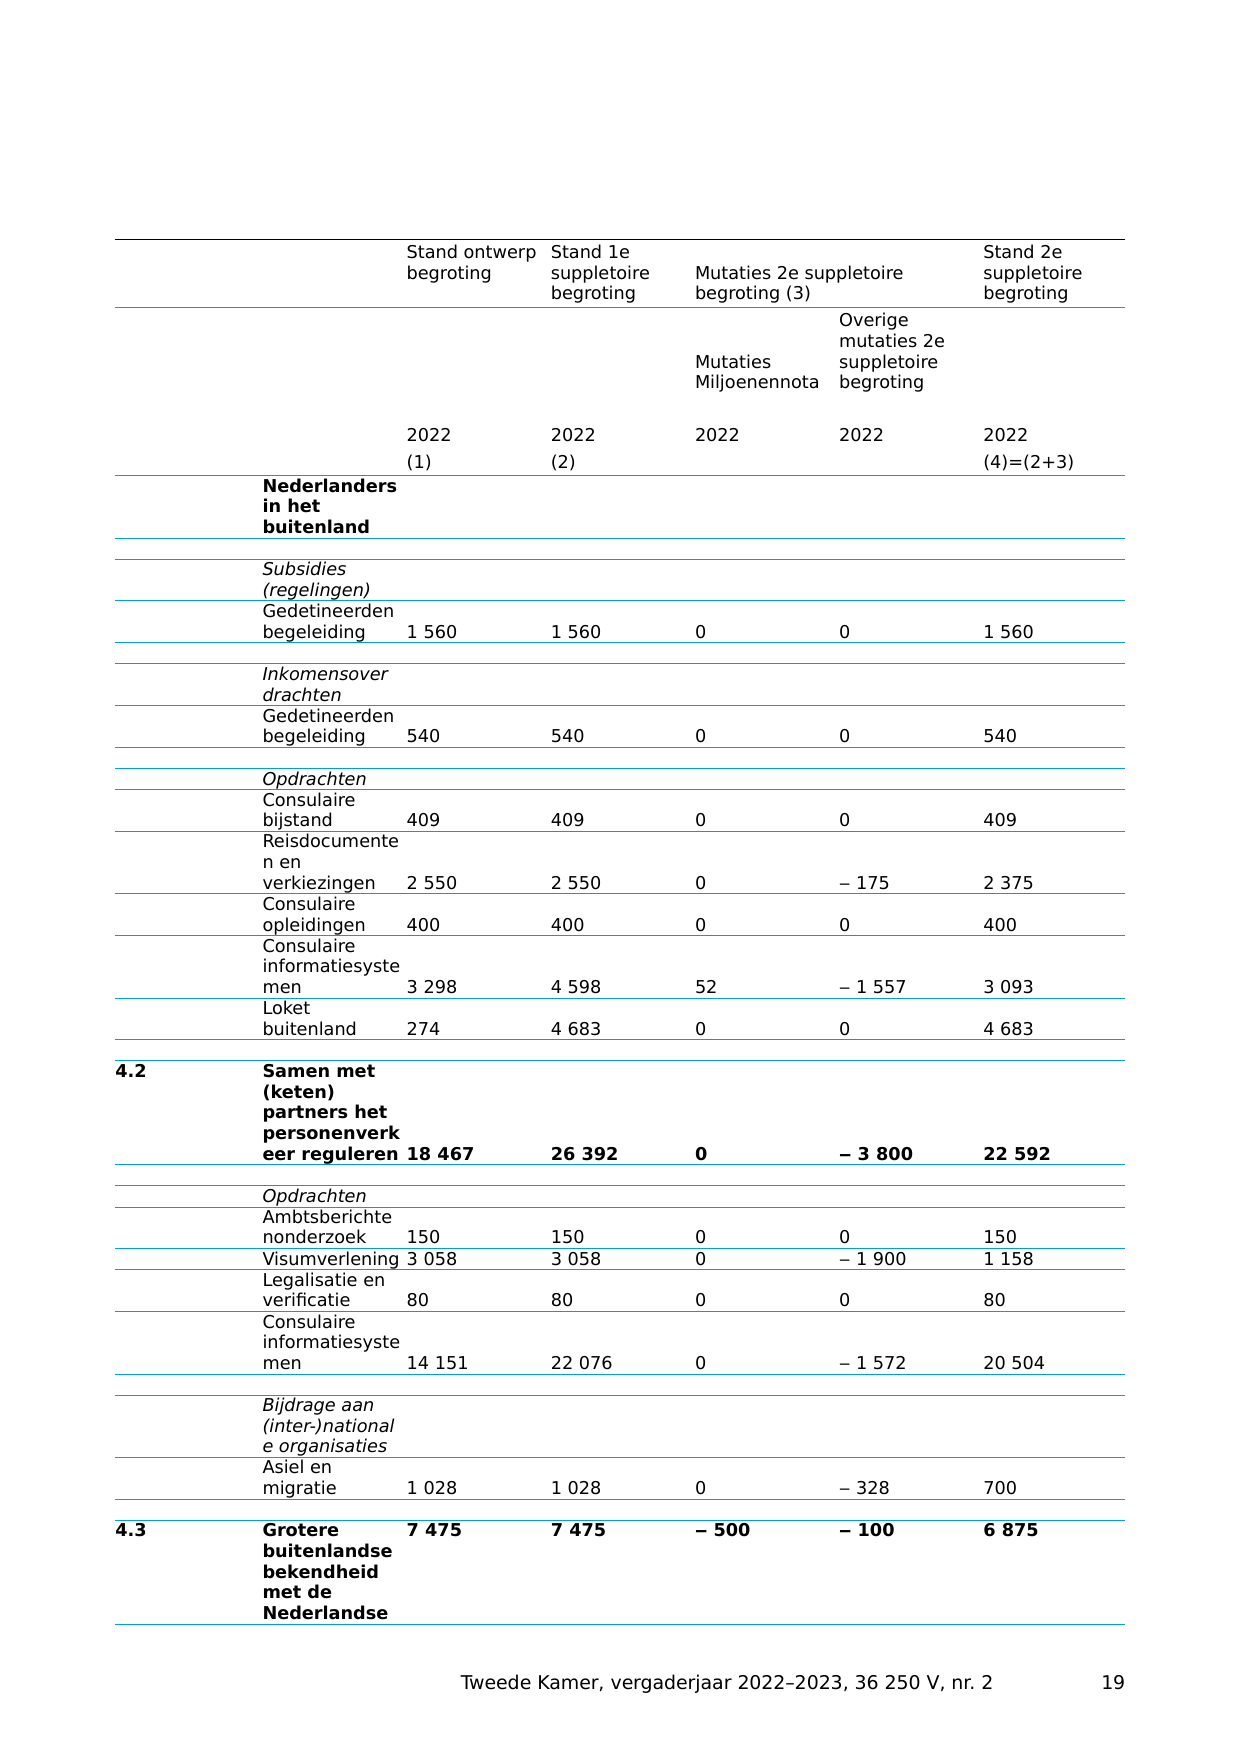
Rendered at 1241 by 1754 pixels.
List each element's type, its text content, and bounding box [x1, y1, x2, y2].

table_cell 7 475 [548, 1521, 692, 1623]
table_cell (4)=(2+3) [980, 449, 1125, 475]
table_cell [404, 308, 548, 396]
table_cell 26 392 [548, 1061, 692, 1164]
table_cell 0 [692, 1458, 836, 1499]
table_cell 400 [548, 894, 692, 935]
table_cell 3 298 [404, 936, 548, 997]
table_cell 4 683 [548, 999, 692, 1039]
table_cell [980, 1500, 1125, 1520]
table_cell [115, 1186, 259, 1206]
table_cell [980, 1165, 1125, 1185]
table_cell [692, 664, 836, 705]
table_cell 0 [836, 1270, 980, 1311]
table_cell [692, 643, 836, 663]
table_cell [115, 422, 259, 449]
table_cell [259, 1165, 403, 1185]
table_cell 2 375 [980, 832, 1125, 893]
table_cell [692, 1165, 836, 1185]
table_cell [692, 396, 836, 422]
table_cell [836, 1500, 980, 1520]
table_cell [259, 1375, 403, 1394]
table_cell 4.2 [115, 1061, 259, 1164]
table_cell Overige mutaties 2e suppletoire begroting [836, 308, 980, 396]
table_cell [259, 308, 403, 396]
table_cell [836, 1186, 980, 1206]
table_cell [980, 664, 1125, 705]
table_cell Gedetineerdenbegeleiding [259, 601, 403, 642]
table_cell [115, 396, 259, 422]
table_cell ‒ 175 [836, 832, 980, 893]
table_cell Mutaties Miljoenennota [692, 308, 836, 396]
table_cell [980, 560, 1125, 600]
table_cell [548, 1375, 692, 1394]
table_cell [548, 396, 692, 422]
table_cell [115, 1208, 259, 1248]
table_cell ‒ 500 [692, 1521, 836, 1623]
table_cell [692, 539, 836, 559]
table_cell Visumverlening [259, 1249, 403, 1269]
table_cell ‒ 100 [836, 1521, 980, 1623]
table_cell 0 [836, 894, 980, 935]
table_cell [115, 1040, 259, 1060]
table_cell Stand ontwerp begroting [404, 240, 548, 307]
table_cell 0 [836, 999, 980, 1039]
table_cell [548, 1186, 692, 1206]
table_cell 400 [404, 894, 548, 935]
table_cell Opdrachten [259, 769, 403, 789]
table_cell (1) [404, 449, 548, 475]
table_cell [404, 396, 548, 422]
table_cell Legalisatie en verificatie [259, 1270, 403, 1311]
table_cell [692, 1396, 836, 1457]
table_cell [980, 1040, 1125, 1060]
table_cell [259, 643, 403, 663]
table_cell [692, 476, 836, 537]
table_cell 3 058 [548, 1249, 692, 1269]
table_cell [404, 748, 548, 768]
table_cell [980, 308, 1125, 396]
table_cell Gedetineerdenbegeleiding [259, 706, 403, 747]
table_cell Nederlanders in het buitenland [259, 476, 403, 537]
table_cell 0 [692, 1061, 836, 1164]
table_cell 4.3 [115, 1521, 259, 1623]
table_cell 14 151 [404, 1312, 548, 1373]
table_cell [836, 1040, 980, 1060]
table_cell [836, 664, 980, 705]
table_cell 540 [980, 706, 1125, 747]
table_cell ‒ 1 900 [836, 1249, 980, 1269]
table_cell [404, 1375, 548, 1394]
table_cell 0 [692, 1249, 836, 1269]
table_cell [115, 790, 259, 831]
table_cell [404, 1186, 548, 1206]
table_cell [115, 476, 259, 537]
table_cell [115, 1375, 259, 1394]
table_cell [548, 769, 692, 789]
table_cell Consulaire opleidingen [259, 894, 403, 935]
table_cell 0 [692, 894, 836, 935]
table_cell 4 598 [548, 936, 692, 997]
table_cell [836, 560, 980, 600]
table_cell ‒ 1 557 [836, 936, 980, 997]
table_cell 274 [404, 999, 548, 1039]
table_cell 2022 [548, 422, 692, 449]
table_cell [115, 643, 259, 663]
table_cell 18 467 [404, 1061, 548, 1164]
table_cell [404, 643, 548, 663]
table_cell 2022 [404, 422, 548, 449]
table_cell 0 [692, 1208, 836, 1248]
table_cell 1 560 [548, 601, 692, 642]
table_cell [692, 769, 836, 789]
table_cell [115, 560, 259, 600]
table_cell 0 [692, 832, 836, 893]
table_cell [692, 1186, 836, 1206]
table_cell [980, 1396, 1125, 1457]
table_cell 0 [692, 601, 836, 642]
table_cell [115, 999, 259, 1039]
table_cell 150 [404, 1208, 548, 1248]
table_cell [836, 449, 980, 475]
table_cell [259, 748, 403, 768]
table_cell [115, 748, 259, 768]
table_cell [115, 1165, 259, 1185]
table_cell 0 [836, 1208, 980, 1248]
table_cell 400 [980, 894, 1125, 935]
table_cell [115, 1500, 259, 1520]
table_cell Consulaire informatiesystemen [259, 936, 403, 997]
table_cell [836, 769, 980, 789]
table_cell [836, 1165, 980, 1185]
table_cell [404, 664, 548, 705]
table_cell 80 [548, 1270, 692, 1311]
table_cell 1 560 [980, 601, 1125, 642]
table_cell 0 [692, 790, 836, 831]
table_cell [548, 539, 692, 559]
table_cell [259, 1040, 403, 1060]
table_cell [548, 1500, 692, 1520]
table_cell (2) [548, 449, 692, 475]
table_cell Bijdrage aan (inter-)nationale organisaties [259, 1396, 403, 1457]
table_cell Mutaties 2e suppletoire begroting (3) [692, 240, 980, 307]
table_cell [836, 539, 980, 559]
table_cell Grotere buitenlandse bekendheid met de Nederlandse [259, 1521, 403, 1623]
table_cell Consulaire informatiesystemen [259, 1312, 403, 1373]
table_cell 3 093 [980, 936, 1125, 997]
table_cell 540 [404, 706, 548, 747]
table_cell [548, 308, 692, 396]
table_cell [404, 1500, 548, 1520]
table_cell [115, 1312, 259, 1373]
table_cell 1 028 [548, 1458, 692, 1499]
table_cell 3 058 [404, 1249, 548, 1269]
table_cell 700 [980, 1458, 1125, 1499]
table_cell 1 028 [404, 1458, 548, 1499]
table_cell 2 550 [404, 832, 548, 893]
table_cell [980, 1375, 1125, 1394]
table_cell [115, 706, 259, 747]
table_cell [548, 476, 692, 537]
table_cell [548, 643, 692, 663]
table_cell [115, 769, 259, 789]
table_cell [980, 1186, 1125, 1206]
table_cell [692, 560, 836, 600]
table_cell 409 [404, 790, 548, 831]
table_cell [404, 476, 548, 537]
table_cell [115, 240, 259, 307]
table_cell [404, 1396, 548, 1457]
table_cell [115, 1458, 259, 1499]
table_cell [115, 1270, 259, 1311]
table_cell ‒ 3 800 [836, 1061, 980, 1164]
table_cell [548, 748, 692, 768]
table_cell 409 [548, 790, 692, 831]
table_cell [980, 539, 1125, 559]
table_cell [259, 1500, 403, 1520]
table_cell [115, 936, 259, 997]
table_cell [115, 308, 259, 396]
table_cell [548, 560, 692, 600]
table_cell 80 [404, 1270, 548, 1311]
table_cell [548, 1396, 692, 1457]
table_cell [115, 832, 259, 893]
table_cell [692, 1040, 836, 1060]
table_cell Ambtsberichtenonderzoek [259, 1208, 403, 1248]
table_cell 0 [692, 1312, 836, 1373]
table_cell Loket buitenland [259, 999, 403, 1039]
table_cell 7 475 [404, 1521, 548, 1623]
table_cell 22 076 [548, 1312, 692, 1373]
table_cell 22 592 [980, 1061, 1125, 1164]
table_cell [115, 449, 259, 475]
table_cell [115, 894, 259, 935]
table_cell 52 [692, 936, 836, 997]
table_cell [836, 476, 980, 537]
table_cell [259, 539, 403, 559]
table_cell Reisdocumenten en verkiezingen [259, 832, 403, 893]
table_cell 2022 [692, 422, 836, 449]
table_cell 0 [836, 790, 980, 831]
table_cell Subsidies (regelingen) [259, 560, 403, 600]
table_cell [404, 769, 548, 789]
table_cell [115, 1249, 259, 1269]
table_cell [980, 476, 1125, 537]
table_cell [404, 560, 548, 600]
table_cell 1 560 [404, 601, 548, 642]
table_cell 0 [692, 999, 836, 1039]
table_cell [980, 769, 1125, 789]
table_cell Inkomensoverdrachten [259, 664, 403, 705]
table_cell [980, 396, 1125, 422]
table_cell 0 [692, 1270, 836, 1311]
table_cell [692, 748, 836, 768]
table_cell [115, 664, 259, 705]
table_cell [980, 643, 1125, 663]
table_cell 0 [692, 706, 836, 747]
table_cell [259, 396, 403, 422]
table_cell 2022 [980, 422, 1125, 449]
table_cell [115, 539, 259, 559]
table_cell [692, 1500, 836, 1520]
table_cell [836, 1375, 980, 1394]
table_cell 540 [548, 706, 692, 747]
table_cell 150 [980, 1208, 1125, 1248]
table_cell Stand 2e suppletoire begroting [980, 240, 1125, 307]
table_cell [548, 664, 692, 705]
table_cell [548, 1040, 692, 1060]
table_cell Stand 1e suppletoire begroting [548, 240, 692, 307]
table_cell [404, 539, 548, 559]
table_cell [836, 1396, 980, 1457]
table_cell 150 [548, 1208, 692, 1248]
table_cell [548, 1165, 692, 1185]
table_cell [259, 240, 403, 307]
table_cell ‒ 328 [836, 1458, 980, 1499]
table_cell 80 [980, 1270, 1125, 1311]
table_cell 6 875 [980, 1521, 1125, 1623]
table_cell 2 550 [548, 832, 692, 893]
table_cell Opdrachten [259, 1186, 403, 1206]
table_cell 1 158 [980, 1249, 1125, 1269]
table_cell [404, 1040, 548, 1060]
table_cell [259, 422, 403, 449]
table_cell [259, 449, 403, 475]
table_cell [836, 396, 980, 422]
table_header Tabel 10 Budgettaire gevolgen van beleid artikel 4 Consulaire dienstverlening en uitdragen Nederlandse waarden (Tweede suppletoire begroting) (bedragen x € 1.000) [115, 191, 1125, 239]
table_cell [404, 1165, 548, 1185]
table_cell [692, 449, 836, 475]
table_cell [836, 643, 980, 663]
table_cell [115, 601, 259, 642]
table_cell 0 [836, 706, 980, 747]
table_cell Asiel en migratie [259, 1458, 403, 1499]
table_cell Consulaire bijstand [259, 790, 403, 831]
table_cell ‒ 1 572 [836, 1312, 980, 1373]
table_cell [692, 1375, 836, 1394]
table_cell 4 683 [980, 999, 1125, 1039]
table_cell 0 [836, 601, 980, 642]
table_cell 20 504 [980, 1312, 1125, 1373]
table_cell 2022 [836, 422, 980, 449]
table_cell Samen met (keten) partners het personenverkeer reguleren [259, 1061, 403, 1164]
table_cell [836, 748, 980, 768]
table_cell [980, 748, 1125, 768]
table_cell [115, 1396, 259, 1457]
table_cell 409 [980, 790, 1125, 831]
